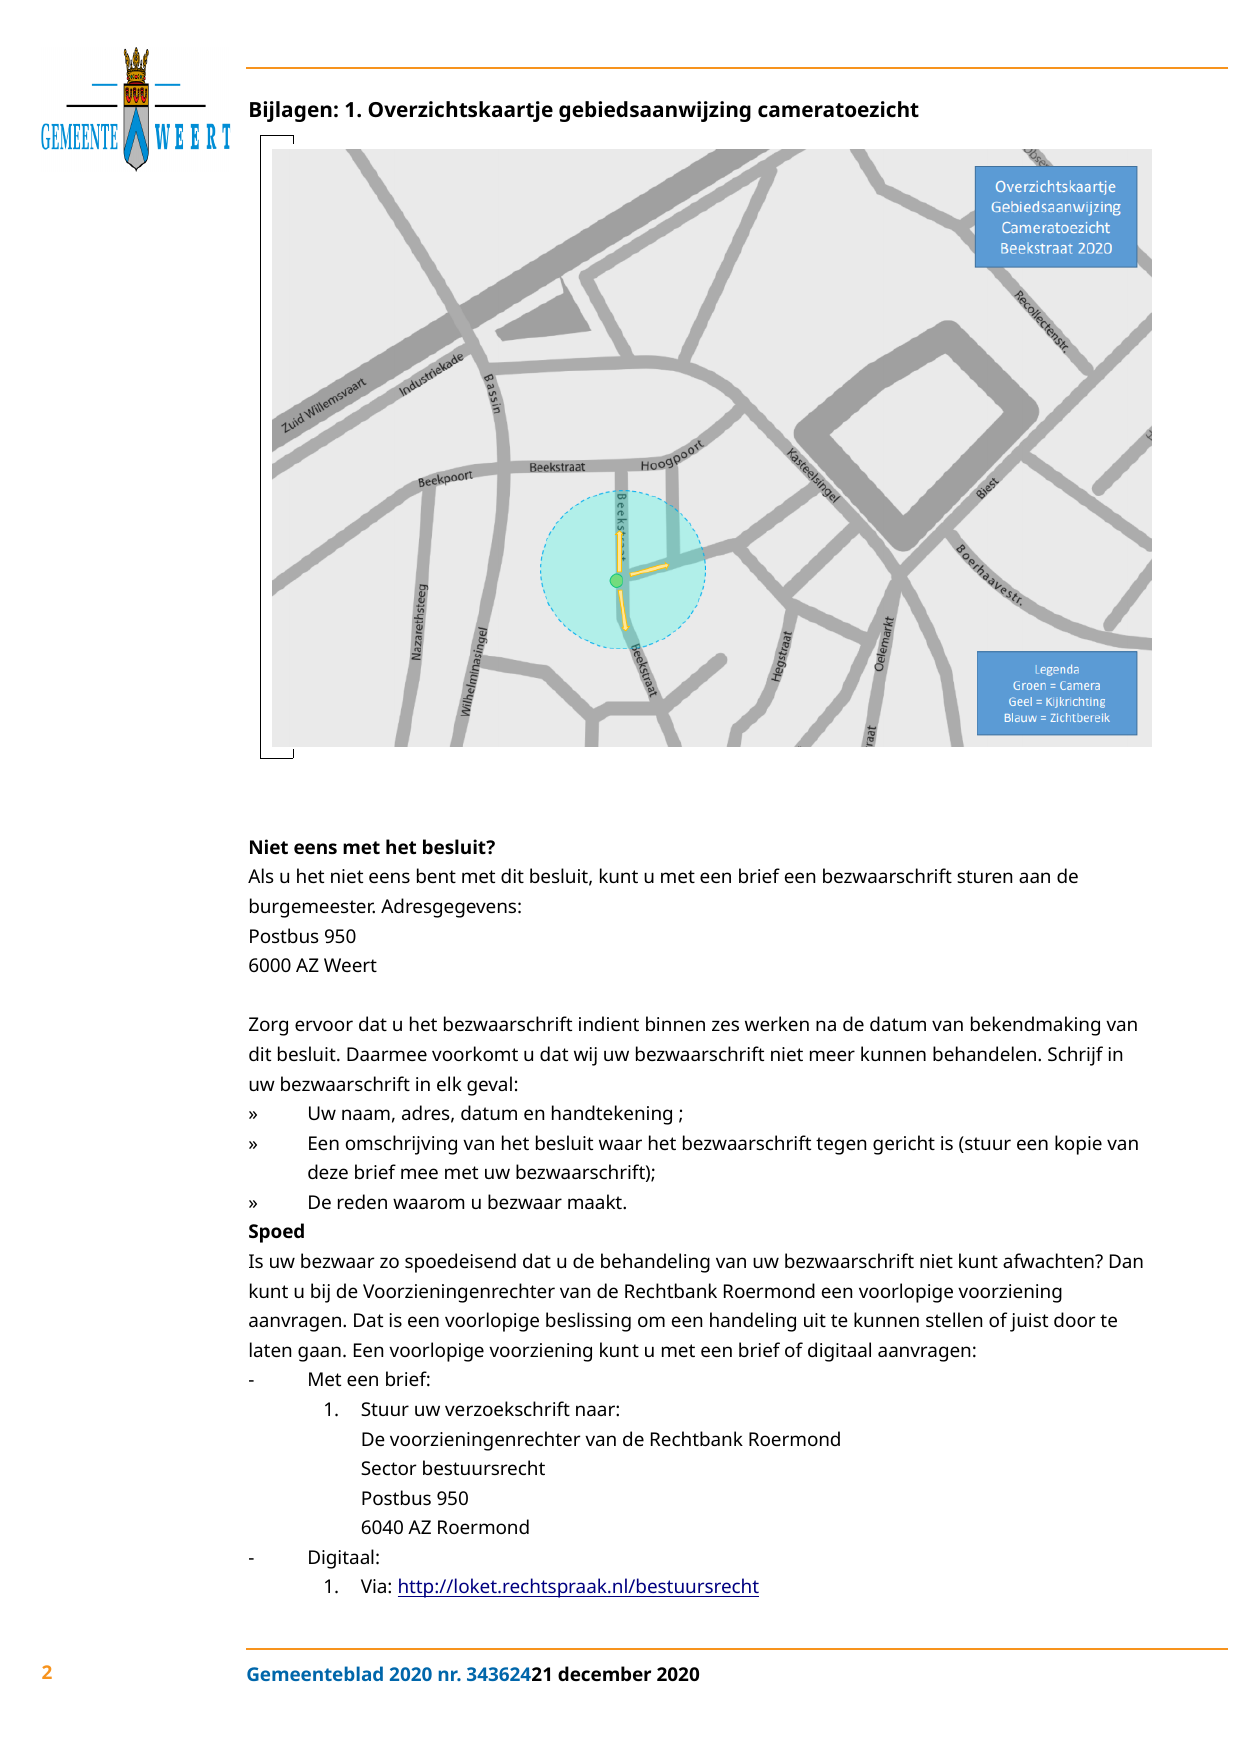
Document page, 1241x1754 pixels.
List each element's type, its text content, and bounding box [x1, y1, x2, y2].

picture [268, 144, 1155, 749]
text Postbus 950 [248, 923, 1152, 948]
text 6000 AZ Weert [248, 952, 1152, 978]
list Uw naam, adres, datum en handtekening ; [248, 1100, 1152, 1126]
text Is uw bezwaar zo spoedeisend dat u de behandeling van uw bezwaarschrift niet kunt afwachten? Dan kunt u bij de Voorzieningenrechter van de Rechtbank Roermond een voorlopige voorziening aanvragen. Dat is een voorlopige beslissing om een handeling uit te kunnen stellen of juist door te laten gaan. Een voorlopige voorziening kunt u met een brief of digitaal aanvragen: [248, 1248, 1152, 1363]
text Als u het niet eens bent met dit besluit, kunt u met een brief een bezwaarschrift sturen aan de burgemeester. Adresgegevens: [248, 864, 1152, 919]
list Een omschrijving van het besluit waar het bezwaarschrift tegen gericht is (stuur een kopie van deze brief mee met uw bezwaarschrift); [248, 1130, 1152, 1185]
list Digitaal: [248, 1544, 1152, 1570]
list Stuur uw verzoekschrift naar: [323, 1396, 1152, 1422]
list De reden waarom u bezwaar maakt. [248, 1189, 1152, 1215]
picture [41, 47, 231, 172]
list Met een brief: [248, 1367, 1152, 1392]
list Via: http://loket.rechtspraak.nl/bestuursrecht [323, 1574, 1152, 1599]
text Zorg ervoor dat u het bezwaarschrift indient binnen zes werken na de datum van bekendmaking van dit besluit. Daarmee voorkomt u dat wij uw bezwaarschrift niet meer kunnen behandelen. Schrijf in uw bezwaarschrift in elk geval: [248, 1012, 1152, 1096]
list Sector bestuursrecht [323, 1455, 1152, 1481]
text Bijlagen: 1. Overzichtskaartje gebiedsaanwijzing cameratoezicht [248, 95, 1152, 123]
list Postbus 950 [323, 1485, 1152, 1511]
text Niet eens met het besluit? [248, 834, 1152, 860]
list De voorzieningenrechter van de Rechtbank Roermond [323, 1426, 1152, 1451]
list 6040 AZ Roermond [323, 1514, 1152, 1540]
text Spoed [248, 1219, 1152, 1244]
